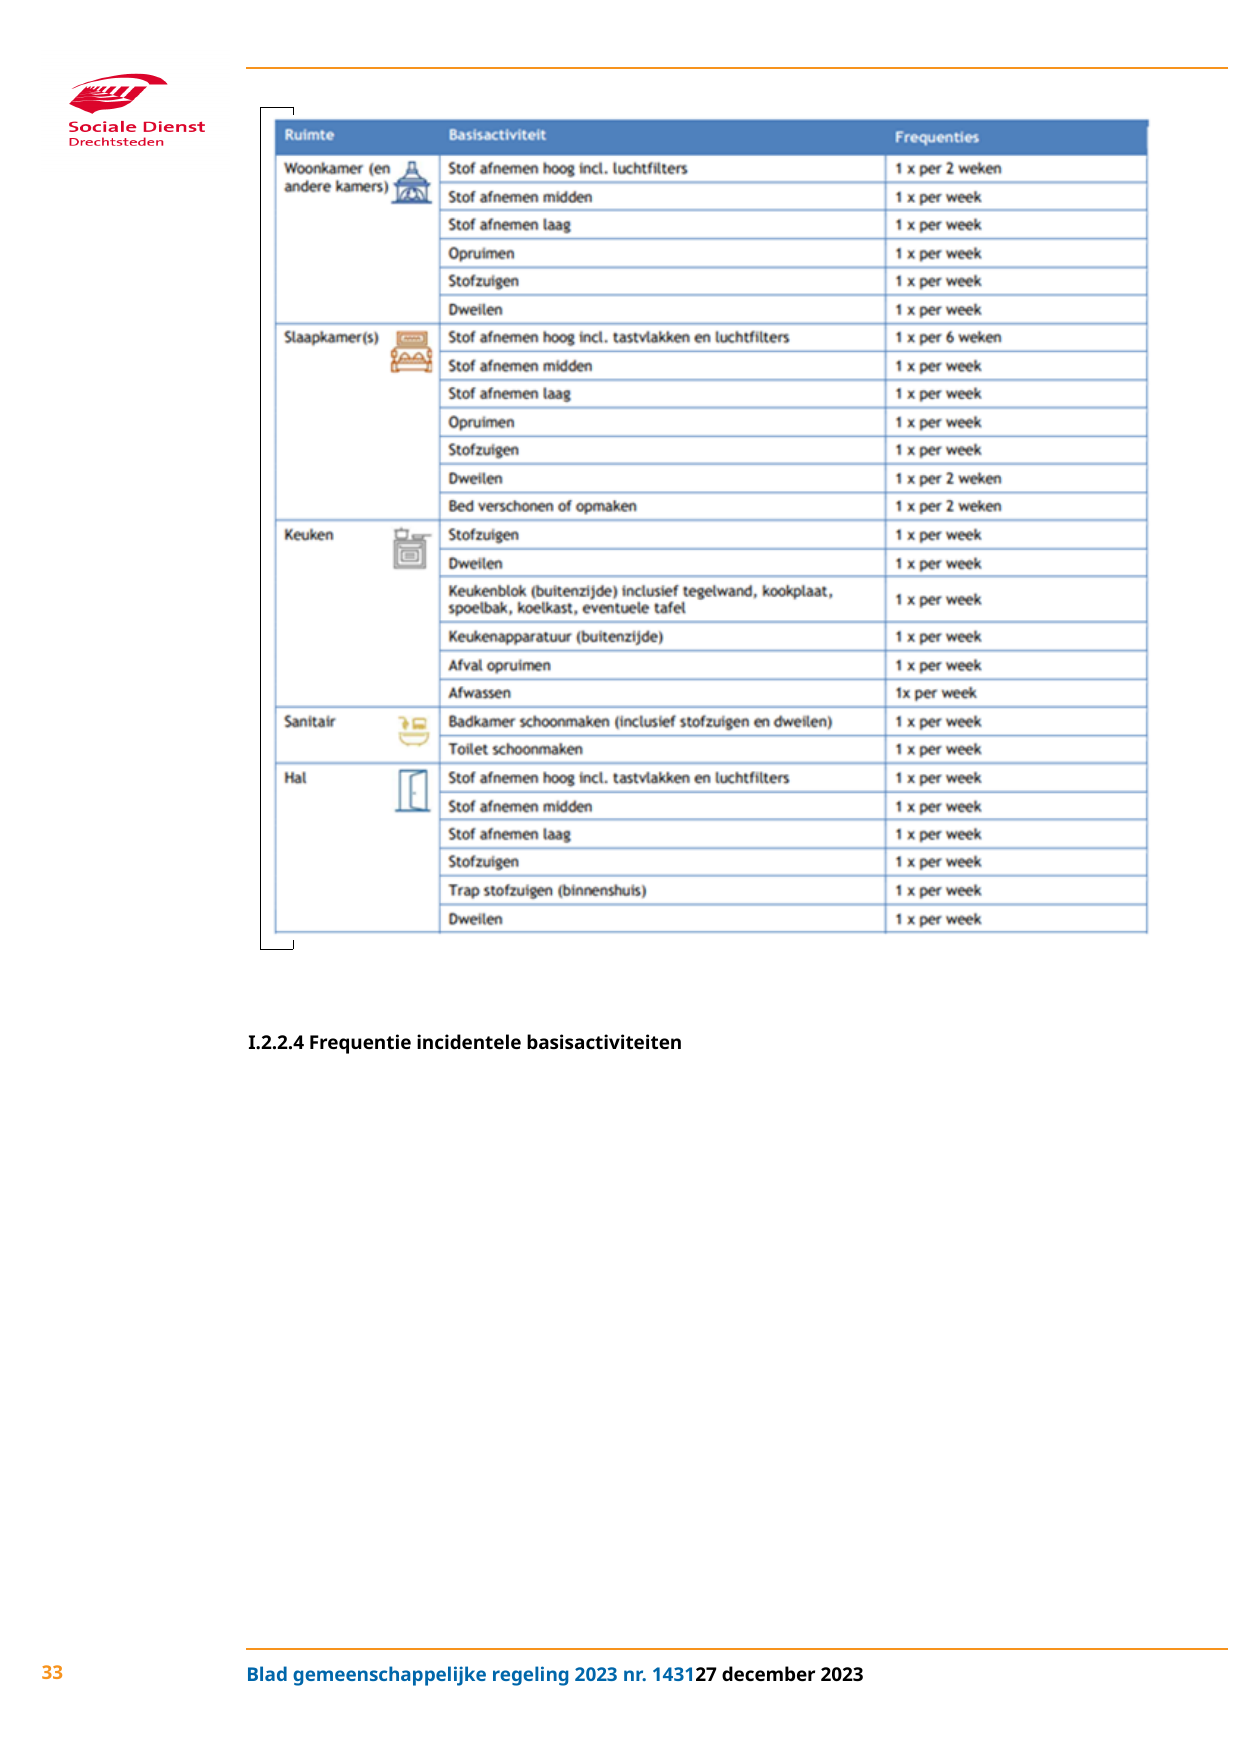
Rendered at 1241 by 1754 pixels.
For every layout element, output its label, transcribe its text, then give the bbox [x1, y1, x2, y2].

picture [268, 115, 1155, 940]
text I.2.2.4 Frequentie incidentele basisactiviteiten [248, 1029, 1152, 1055]
picture [41, 47, 231, 172]
